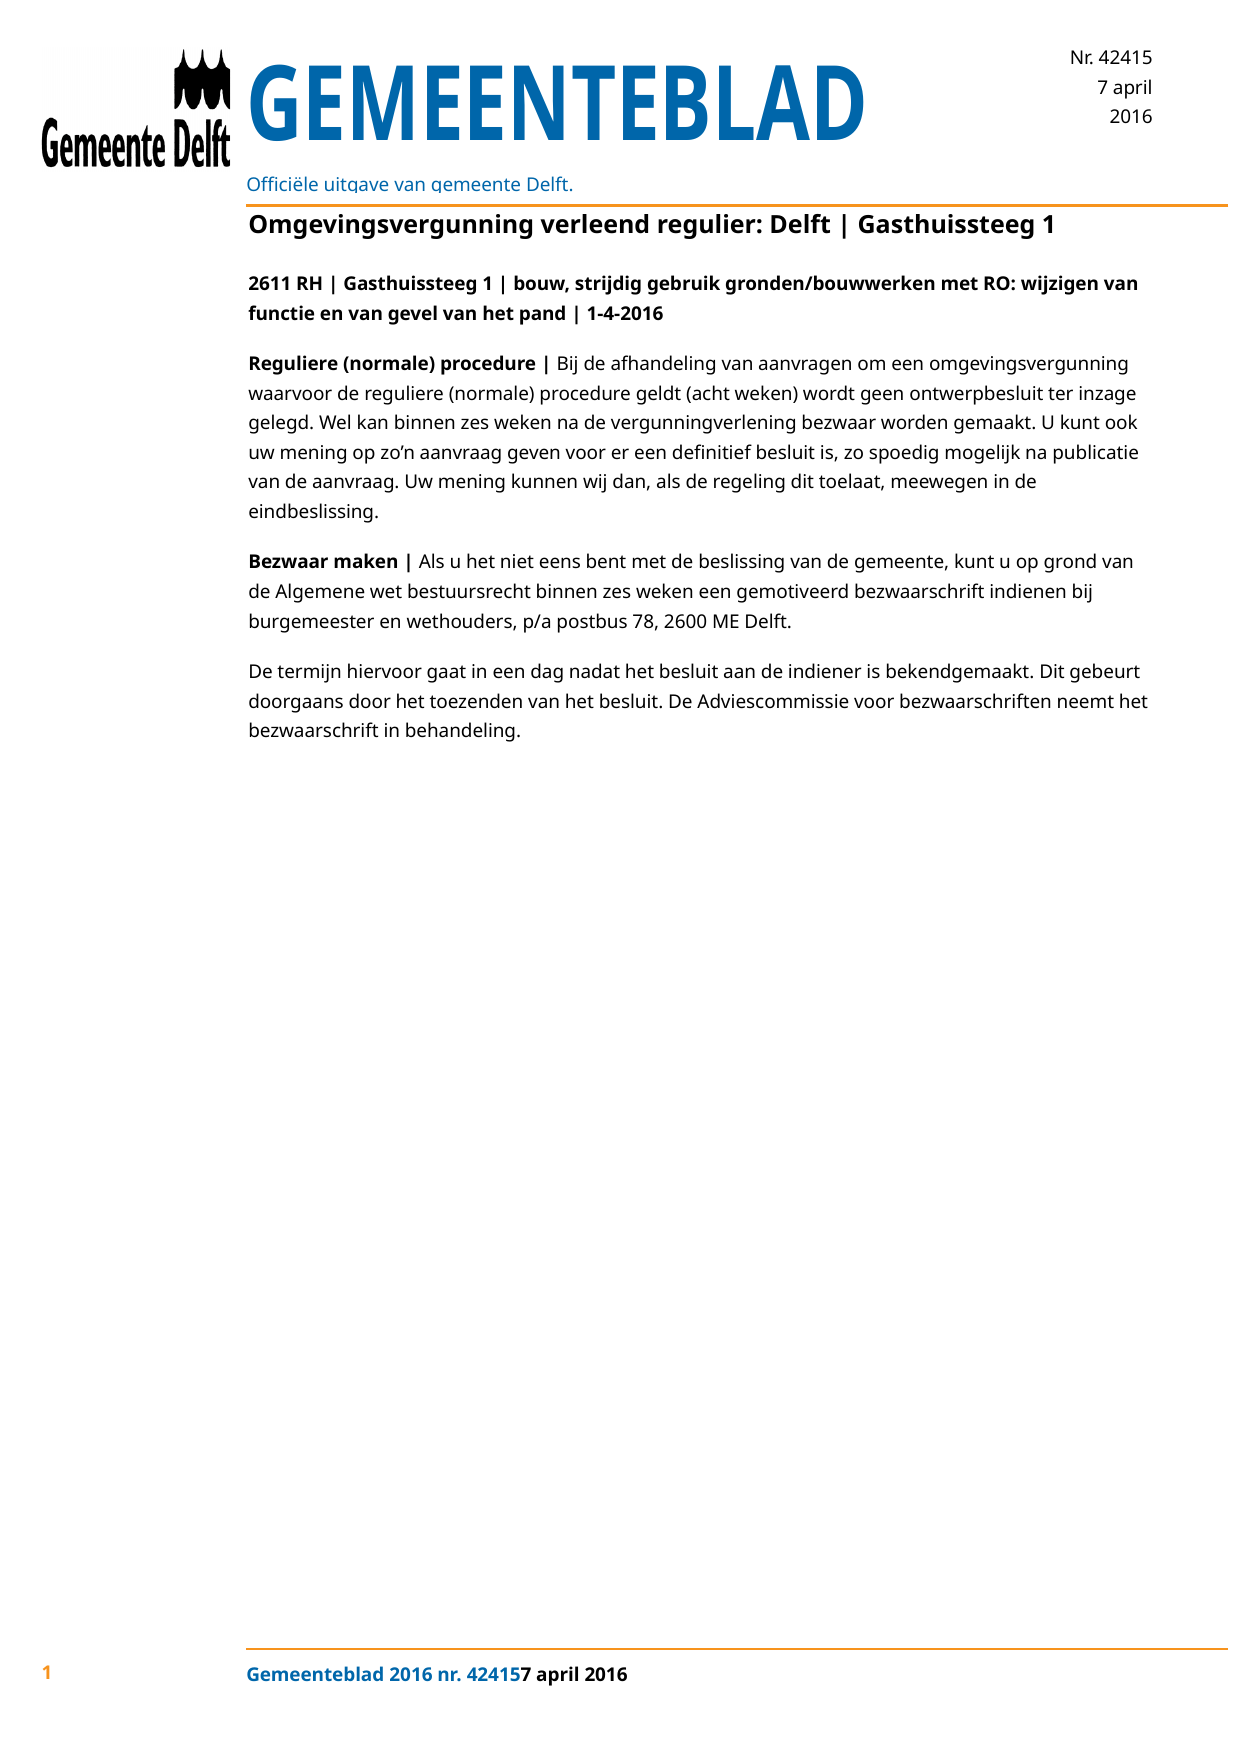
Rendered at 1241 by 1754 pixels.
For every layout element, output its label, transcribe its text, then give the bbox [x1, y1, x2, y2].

text De termijn hiervoor gaat in een dag nadat het besluit aan de indiener is bekendgemaakt. Dit gebeurt doorgaans door het toezenden van het besluit. De Adviescommissie voor bezwaarschriften neemt het bezwaarschrift in behandeling. [248, 658, 1152, 743]
text Reguliere (normale) procedure | Bij de afhandeling van aanvragen om een omgevingsvergunning waarvoor de reguliere (normale) procedure geldt (acht weken) wordt geen ontwerpbesluit ter inzage gelegd. Wel kan binnen zes weken na de vergunningverlening bezwaar worden gemaakt. U kunt ook uw mening op zo’n aanvraag geven voor er een definitief besluit is, zo spoedig mogelijk na publicatie van de aanvraag. Uw mening kunnen wij dan, als de regeling dit toelaat, meewegen in de eindbeslissing. [248, 350, 1152, 524]
picture [41, 47, 231, 172]
text Omgevingsvergunning verleend regulier: Delft | Gasthuissteeg 1 [248, 207, 1152, 241]
text Bezwaar maken | Als u het niet eens bent met de beslissing van de gemeente, kunt u op grond van de Algemene wet bestuursrecht binnen zes weken een gemotiveerd bezwaarschrift indienen bij burgemeester en wethouders, p/a postbus 78, 2600 ME Delft. [248, 549, 1152, 633]
text 2611 RH | Gasthuissteeg 1 | bouw, strijdig gebruik gronden/bouwwerken met RO: wijzigen van functie en van gevel van het pand | 1-4-2016 [248, 270, 1152, 326]
